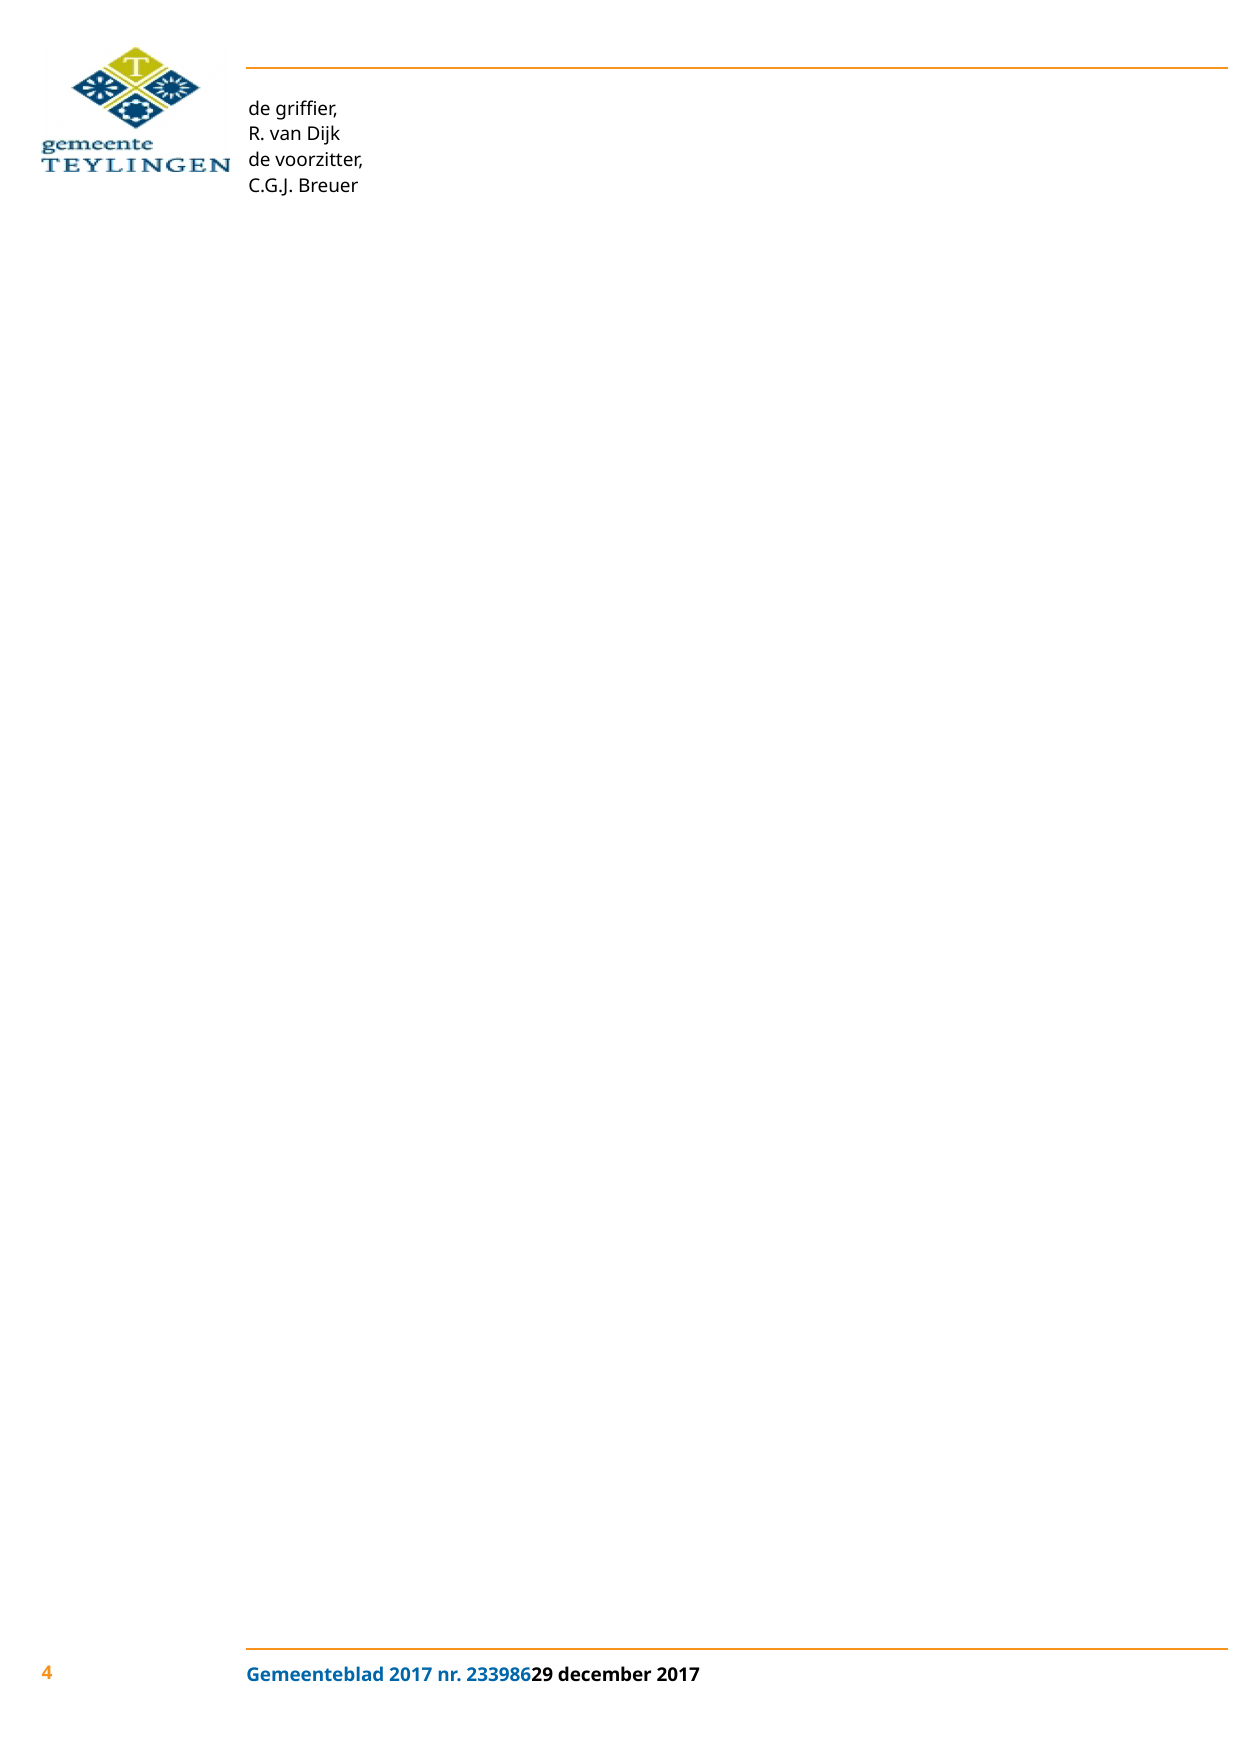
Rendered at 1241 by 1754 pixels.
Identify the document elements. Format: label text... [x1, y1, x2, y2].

picture [41, 47, 231, 172]
text de griffier, [248, 95, 1152, 121]
text R. van Dijk [248, 121, 1152, 146]
text C.G.J. Breuer [248, 172, 1152, 198]
text de voorzitter, [248, 146, 1152, 172]
